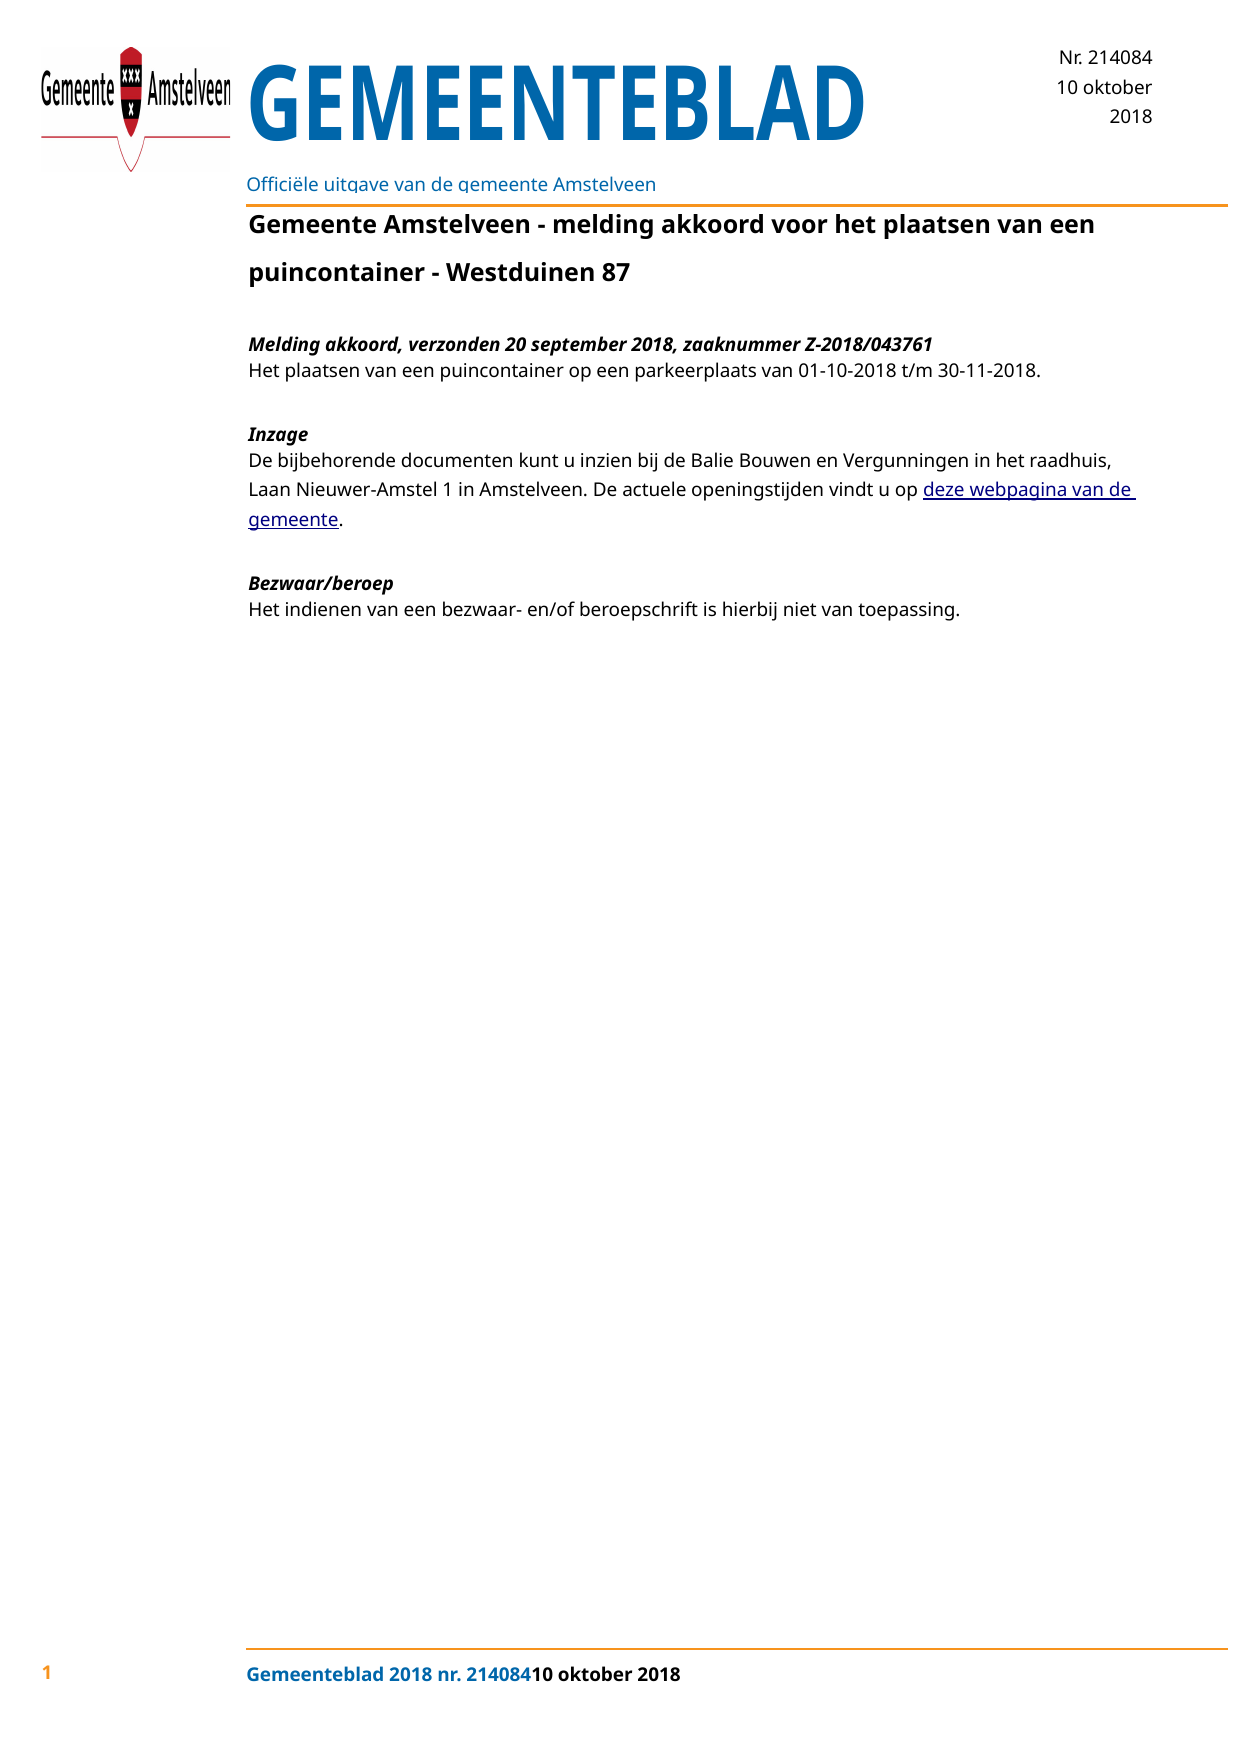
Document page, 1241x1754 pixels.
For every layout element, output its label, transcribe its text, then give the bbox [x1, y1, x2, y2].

text Melding akkoord, verzonden 20 september 2018, zaaknummer Z-2018/043761 [248, 331, 1152, 357]
text Het plaatsen van een puincontainer op een parkeerplaats van 01-10-2018 t/m 30-11-2018. [248, 357, 1152, 383]
text De bijbehorende documenten kunt u inzien bij de Balie Bouwen en Vergunningen in het raadhuis, Laan Nieuwer-Amstel 1 in Amstelveen. De actuele openingstijden vindt u op deze webpagina van de gemeente. [248, 447, 1152, 532]
picture [41, 47, 231, 172]
text Het indienen van een bezwaar- en/of beroepschrift is hierbij niet van toepassing. [248, 596, 1152, 621]
text Inzage [248, 421, 1152, 447]
text Bezwaar/beroep [248, 570, 1152, 596]
text Gemeente Amstelveen - melding akkoord voor het plaatsen van een puincontainer - Westduinen 87 [248, 207, 1152, 288]
